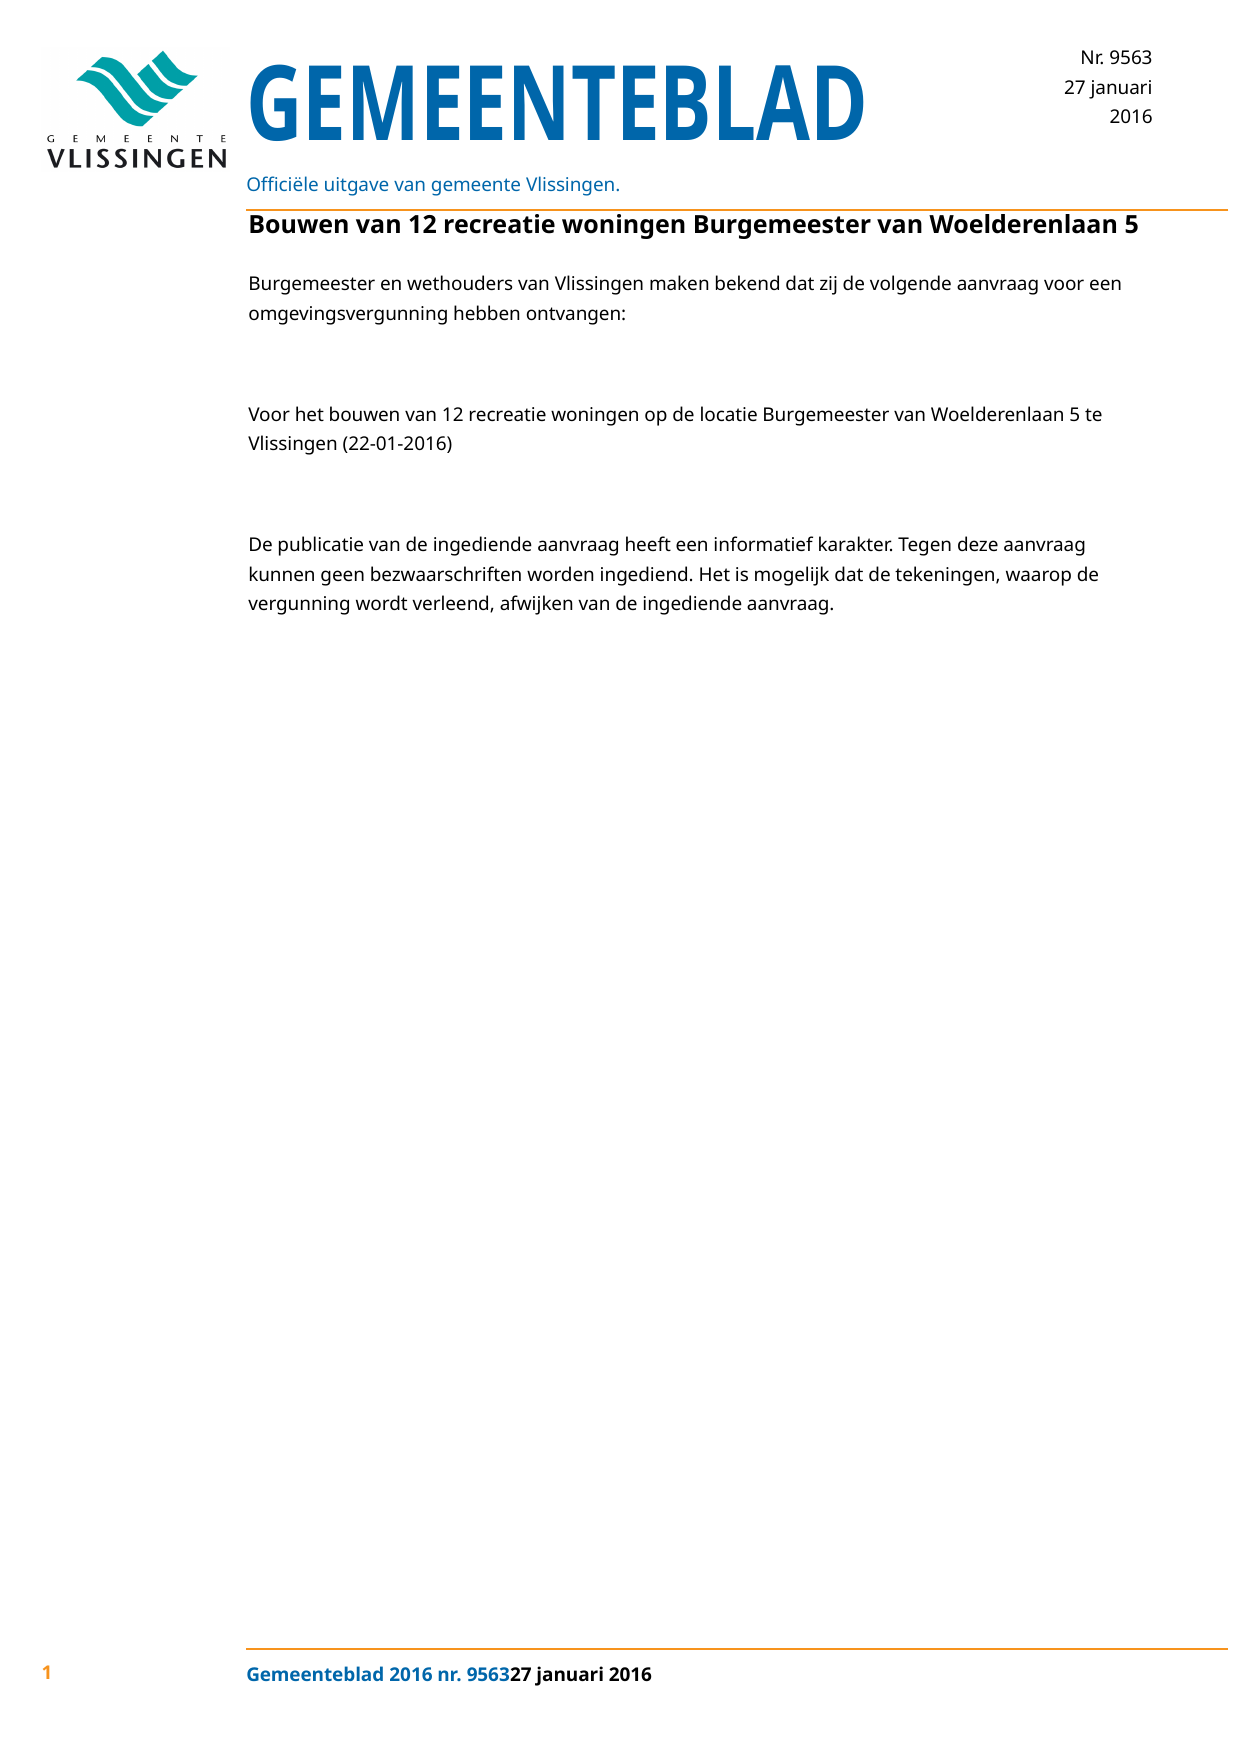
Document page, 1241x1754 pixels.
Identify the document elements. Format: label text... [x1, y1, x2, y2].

text De publicatie van de ingediende aanvraag heeft een informatief karakter. Tegen deze aanvraag kunnen geen bezwaarschriften worden ingediend. Het is mogelijk dat de tekeningen, waarop de vergunning wordt verleend, afwijken van de ingediende aanvraag. [248, 531, 1152, 616]
picture [41, 47, 231, 172]
text Burgemeester en wethouders van Vlissingen maken bekend dat zij de volgende aanvraag voor een omgevingsvergunning hebben ontvangen: [248, 270, 1152, 326]
text Bouwen van 12 recreatie woningen Burgemeester van Woelderenlaan 5 [248, 211, 1152, 241]
text Voor het bouwen van 12 recreatie woningen op de locatie Burgemeester van Woelderenlaan 5 te Vlissingen (22-01-2016) [248, 401, 1152, 456]
